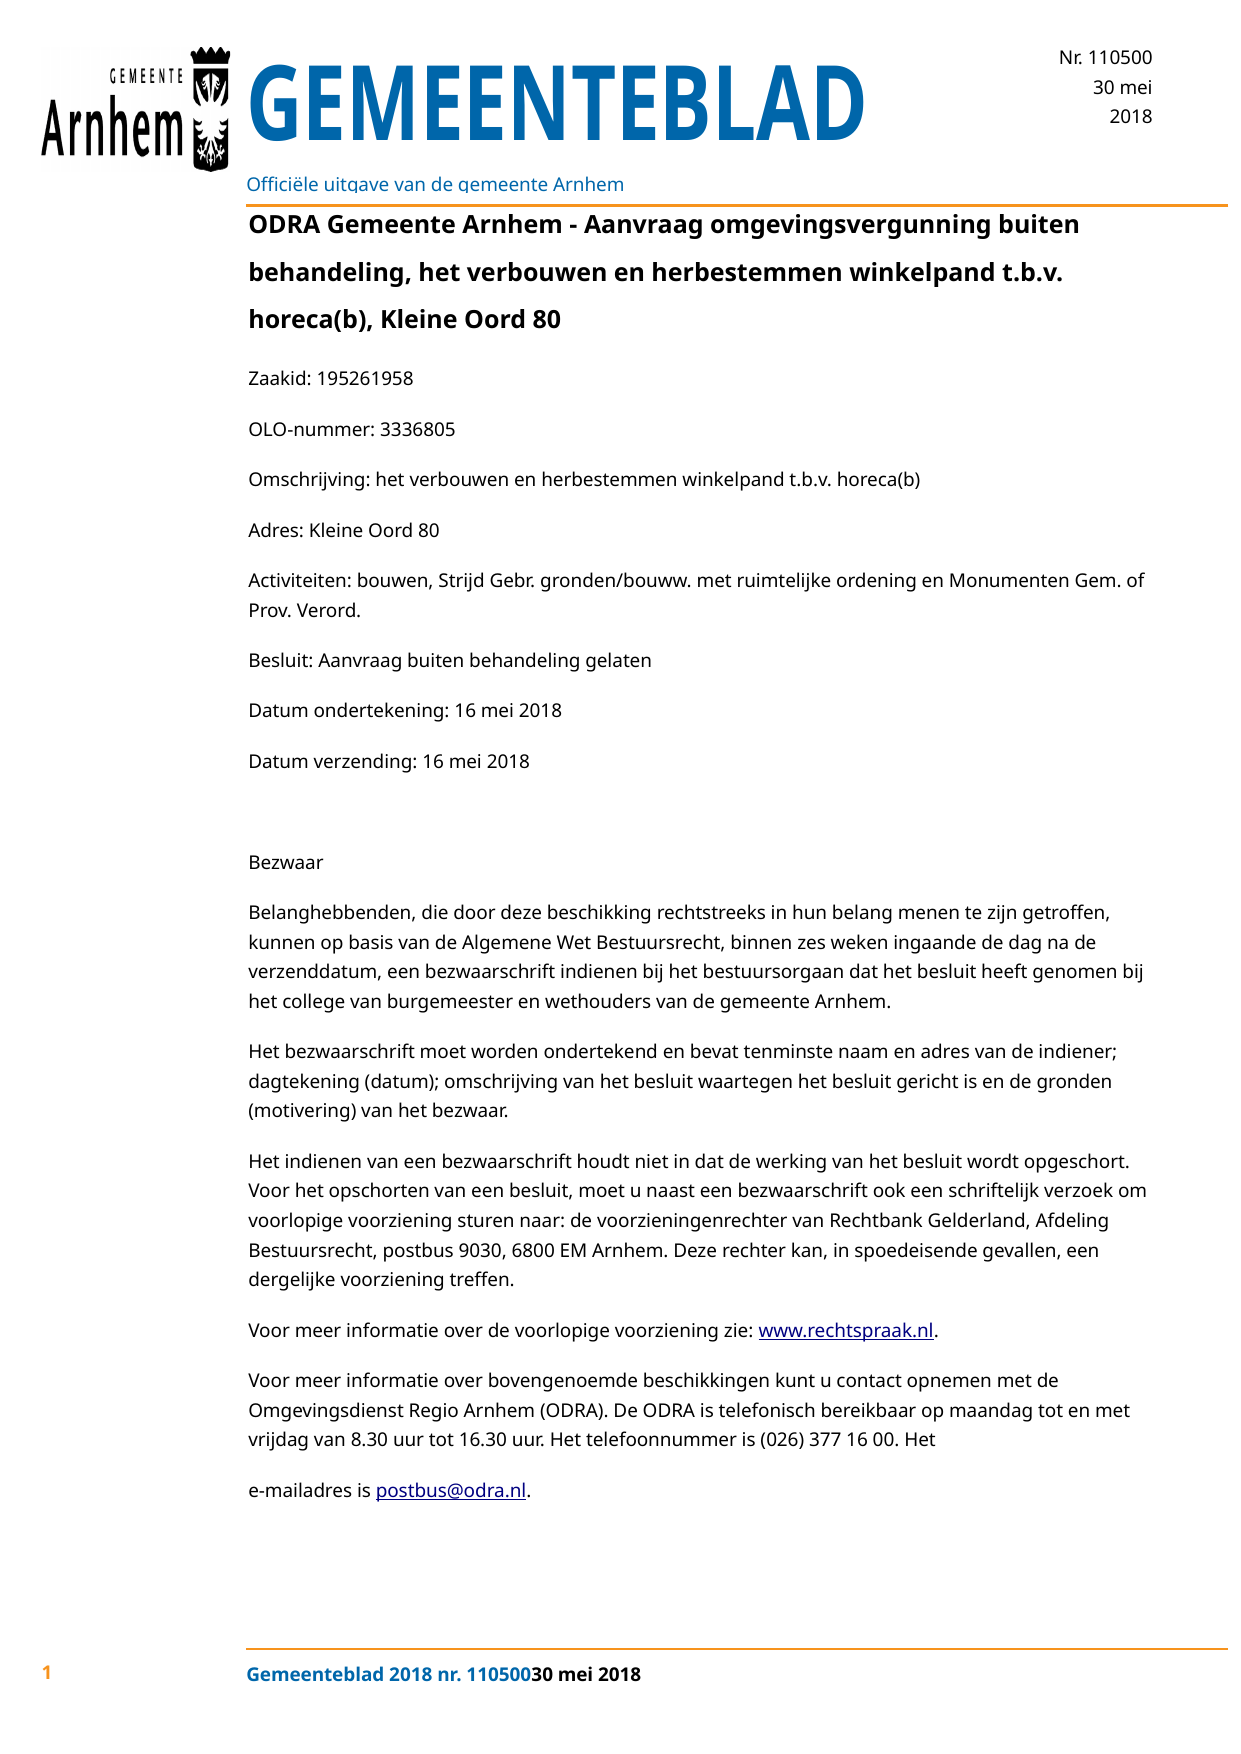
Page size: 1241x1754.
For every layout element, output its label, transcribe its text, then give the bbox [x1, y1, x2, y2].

text Datum verzending: 16 mei 2018 [248, 748, 1152, 774]
text OLO-nummer: 3336805 [248, 416, 1152, 442]
text Belanghebbenden, die door deze beschikking rechtstreeks in hun belang menen te zijn getroffen, kunnen op basis van de Algemene Wet Bestuursrecht, binnen zes weken ingaande de dag na de verzenddatum, een bezwaarschrift indienen bij het bestuursorgaan dat het besluit heeft genomen bij het college van burgemeester en wethouders van de gemeente Arnhem. [248, 899, 1152, 1014]
text ODRA Gemeente Arnhem - Aanvraag omgevingsvergunning buiten behandeling, het verbouwen en herbestemmen winkelpand t.b.v. horeca(b), Kleine Oord 80 [248, 207, 1152, 336]
text Bezwaar [248, 849, 1152, 874]
text Activiteiten: bouwen, Strijd Gebr. gronden/bouww. met ruimtelijke ordening en Monumenten Gem. of Prov. Verord. [248, 567, 1152, 622]
text Voor meer informatie over bovengenoemde beschikkingen kunt u contact opnemen met de Omgevingsdienst Regio Arnhem (ODRA). De ODRA is telefonisch bereikbaar op maandag tot en met vrijdag van 8.30 uur tot 16.30 uur. Het telefoonnummer is (026) 377 16 00. Het [248, 1367, 1152, 1452]
text Datum ondertekening: 16 mei 2018 [248, 698, 1152, 723]
text Besluit: Aanvraag buiten behandeling gelaten [248, 647, 1152, 673]
text Het indienen van een bezwaarschrift houdt niet in dat de werking van het besluit wordt opgeschort. Voor het opschorten van een besluit, moet u naast een bezwaarschrift ook een schriftelijk verzoek om voorlopige voorziening sturen naar: de voorzieningenrechter van Rechtbank Gelderland, Afdeling Bestuursrecht, postbus 9030, 6800 EM Arnhem. Deze rechter kan, in spoedeisende gevallen, een dergelijke voorziening treffen. [248, 1148, 1152, 1292]
picture [41, 47, 231, 172]
text e-mailadres is postbus@odra.nl. [248, 1477, 1152, 1502]
text Zaakid: 195261958 [248, 366, 1152, 391]
text Adres: Kleine Oord 80 [248, 517, 1152, 542]
text Omschrijving: het verbouwen en herbestemmen winkelpand t.b.v. horeca(b) [248, 466, 1152, 492]
text Voor meer informatie over de voorlopige voorziening zie: www.rechtspraak.nl. [248, 1317, 1152, 1342]
text Het bezwaarschrift moet worden ondertekend en bevat tenminste naam en adres van de indiener; dagtekening (datum); omschrijving van het besluit waartegen het besluit gericht is en de gronden (motivering) van het bezwaar. [248, 1038, 1152, 1123]
